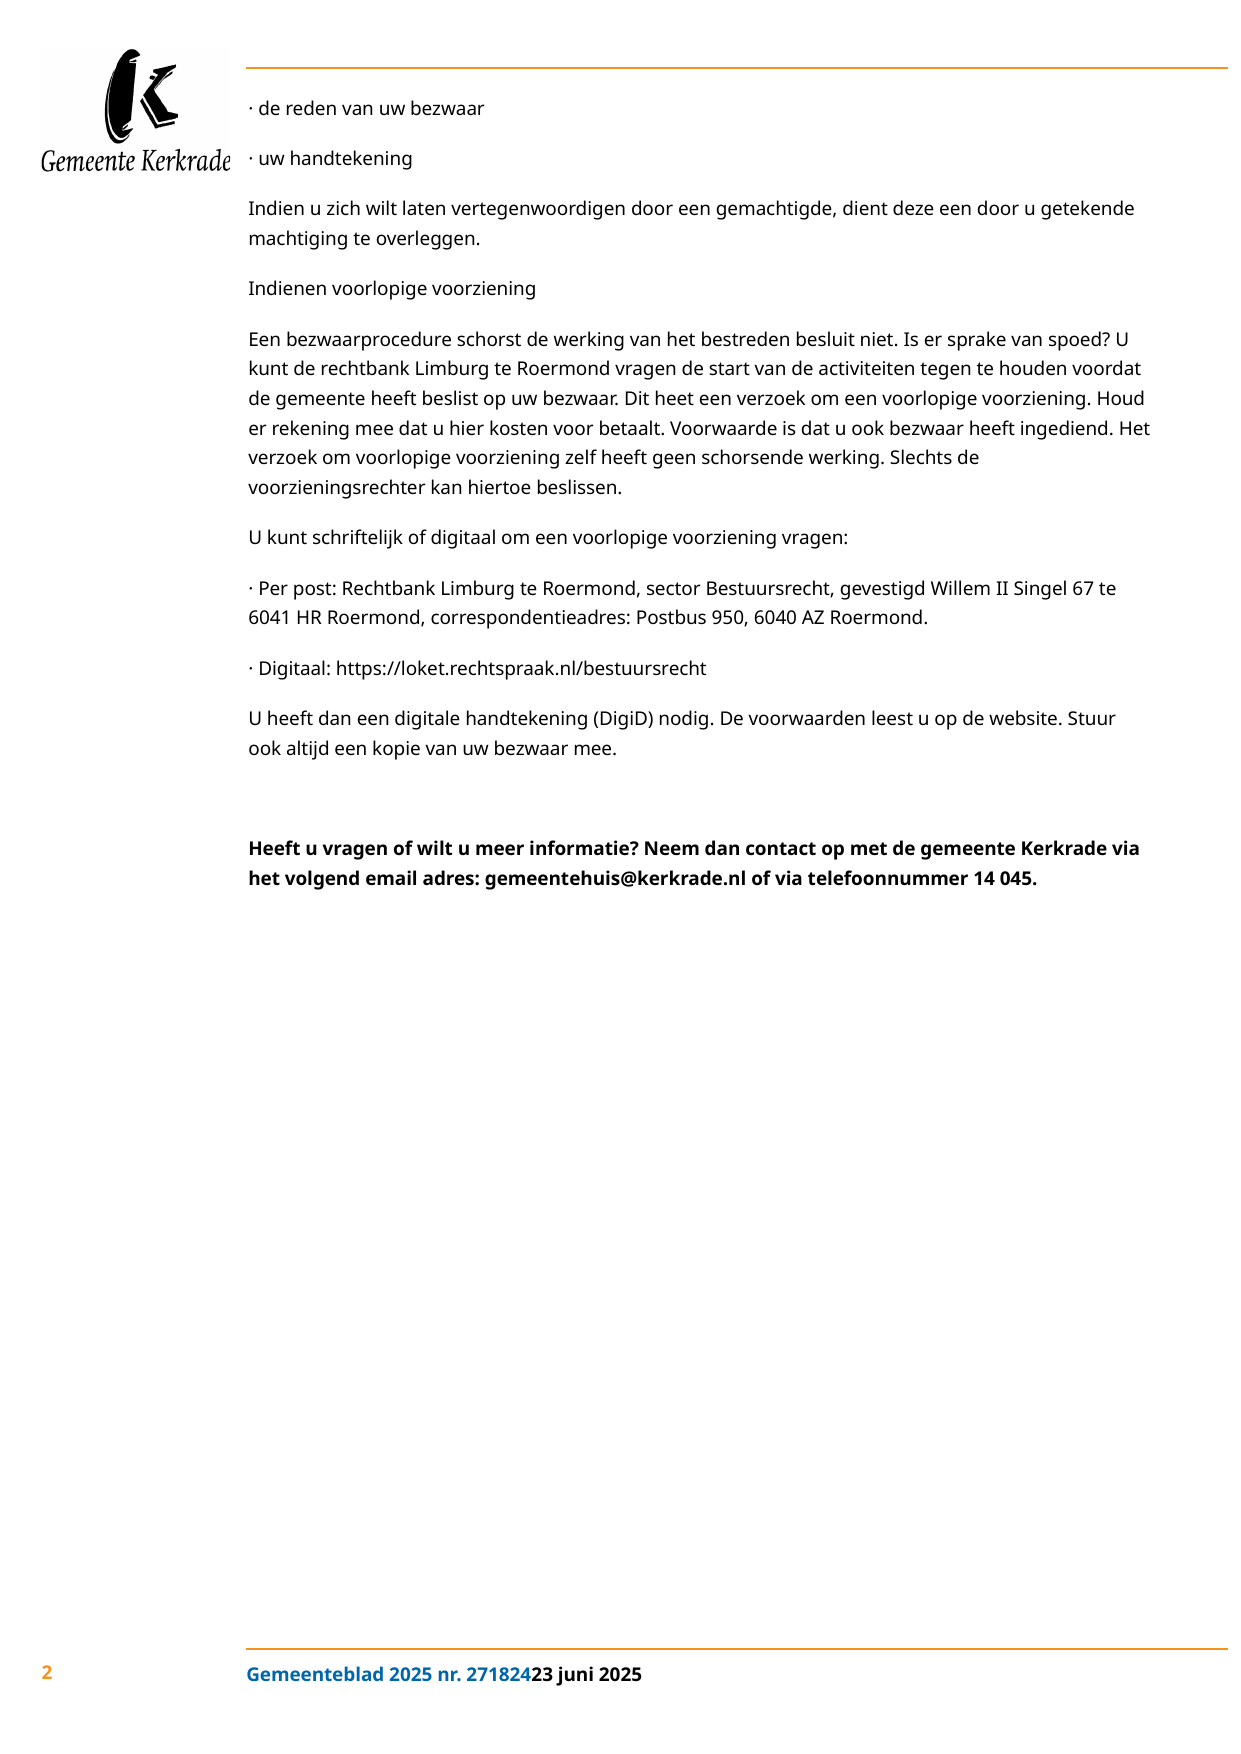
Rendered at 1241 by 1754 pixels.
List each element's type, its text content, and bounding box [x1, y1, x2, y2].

picture [41, 47, 231, 172]
text Een bezwaarprocedure schorst de werking van het bestreden besluit niet. Is er sprake van spoed? U kunt de rechtbank Limburg te Roermond vragen de start van de activiteiten tegen te houden voordat de gemeente heeft beslist op uw bezwaar. Dit heet een verzoek om een voorlopige voorziening. Houd er rekening mee dat u hier kosten voor betaalt. Voorwaarde is dat u ook bezwaar heeft ingediend. Het verzoek om voorlopige voorziening zelf heeft geen schorsende werking. Slechts de voorzieningsrechter kan hiertoe beslissen. [248, 326, 1152, 500]
text Indien u zich wilt laten vertegenwoordigen door een gemachtigde, dient deze een door u getekende machtiging te overleggen. [248, 196, 1152, 251]
text Indienen voorlopige voorziening [248, 276, 1152, 301]
text · Digitaal: https://loket.rechtspraak.nl/bestuursrecht [248, 655, 1152, 681]
text · Per post: Rechtbank Limburg te Roermond, sector Bestuursrecht, gevestigd Willem II Singel 67 te 6041 HR Roermond, correspondentieadres: Postbus 950, 6040 AZ Roermond. [248, 575, 1152, 630]
text · uw handtekening [248, 145, 1152, 171]
text U kunt schriftelijk of digitaal om een voorlopige voorziening vragen: [248, 524, 1152, 550]
text U heeft dan een digitale handtekening (DigiD) nodig. De voorwaarden leest u op de website. Stuur ook altijd een kopie van uw bezwaar mee. [248, 705, 1152, 761]
text Heeft u vragen of wilt u meer informatie? Neem dan contact op met de gemeente Kerkrade via het volgend email adres: gemeentehuis@kerkrade.nl of via telefoonnummer 14 045. [248, 836, 1152, 891]
text · de reden van uw bezwaar [248, 95, 1152, 121]
